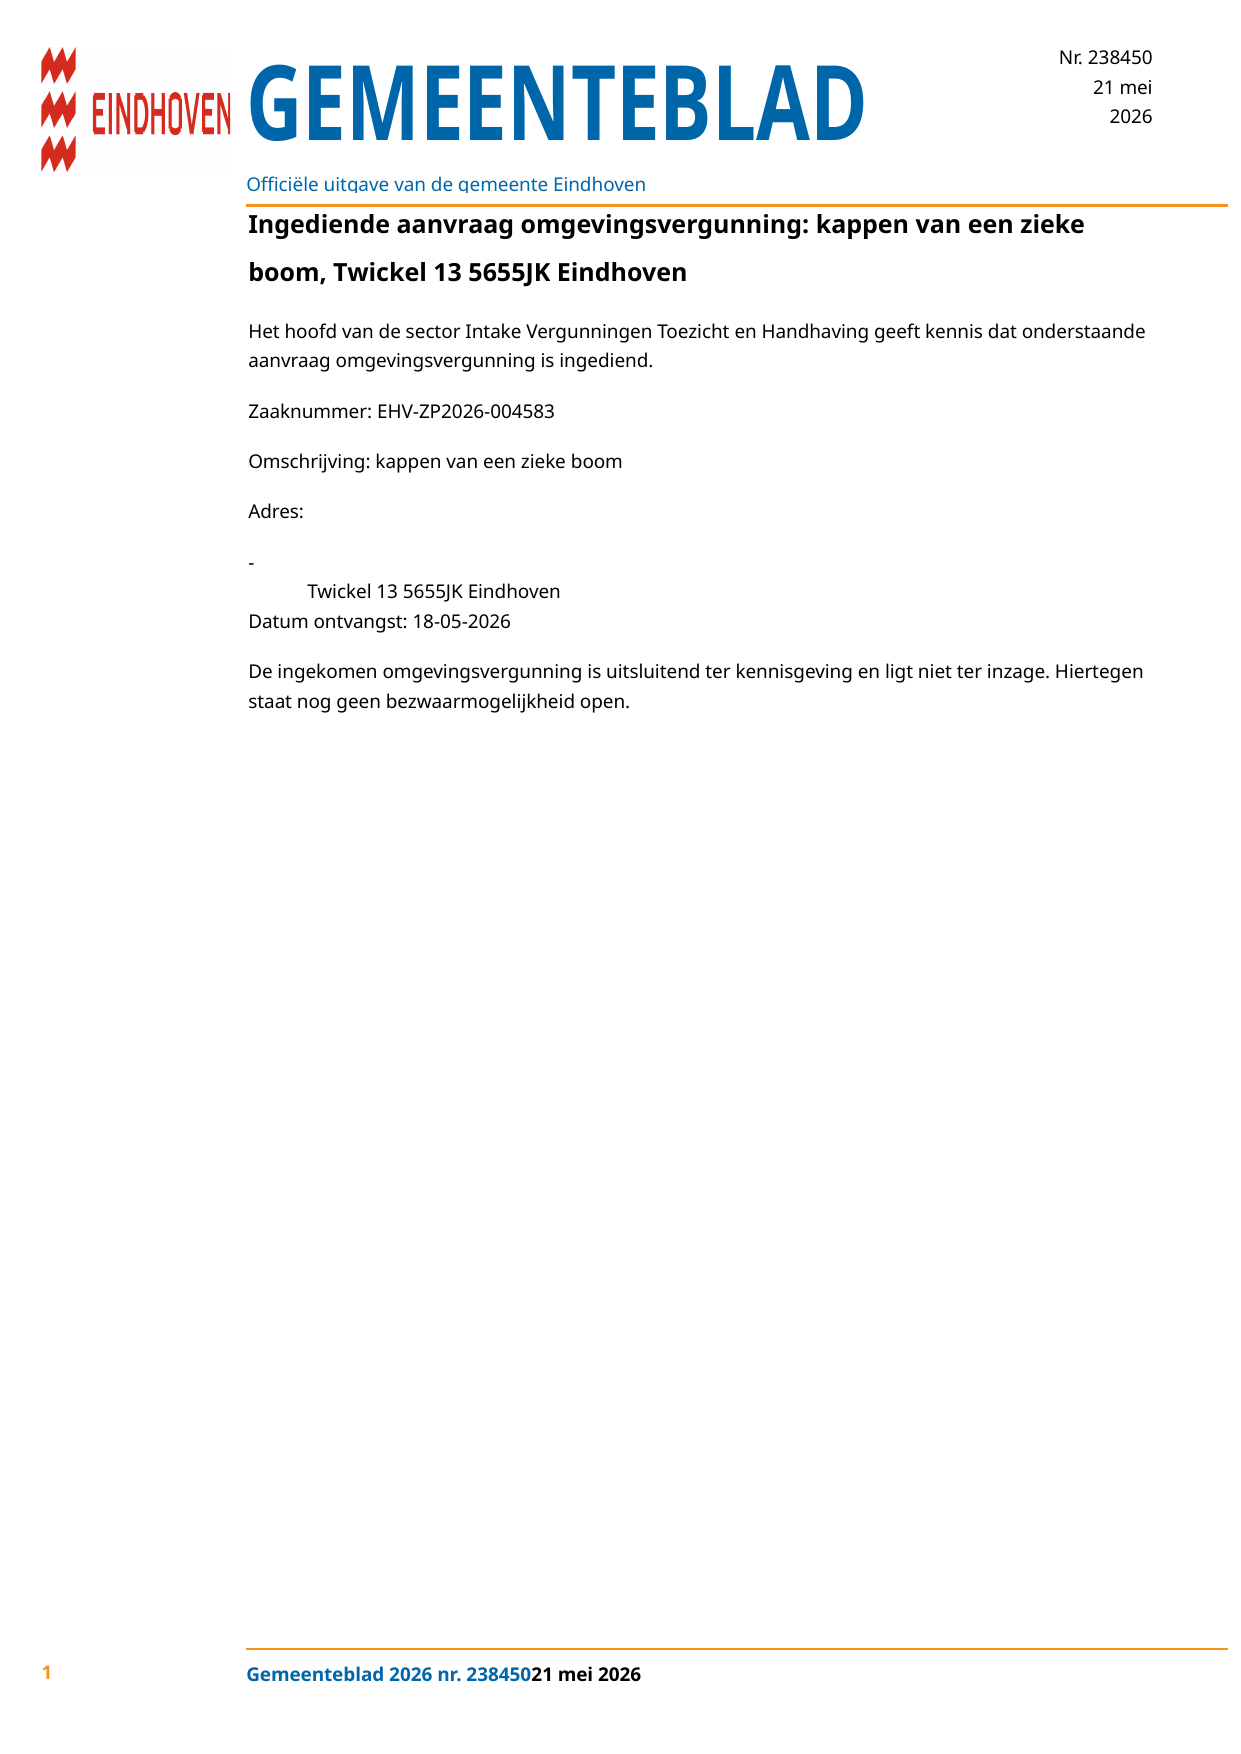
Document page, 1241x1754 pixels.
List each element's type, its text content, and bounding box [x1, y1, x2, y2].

text Het hoofd van de sector Intake Vergunningen Toezicht en Handhaving geeft kennis dat onderstaande aanvraag omgevingsvergunning is ingediend. [248, 318, 1152, 373]
text Datum ontvangst: 18-05-2026 [248, 608, 1152, 634]
text Adres: [248, 499, 1152, 524]
picture [41, 47, 231, 172]
text Omschrijving: kappen van een zieke boom [248, 448, 1152, 474]
list Twickel 13 5655JK Eindhoven [248, 579, 1152, 604]
text Ingediende aanvraag omgevingsvergunning: kappen van een zieke boom, Twickel 13 5655JK Eindhoven [248, 207, 1152, 288]
text Zaaknummer: EHV-ZP2026-004583 [248, 398, 1152, 424]
text De ingekomen omgevingsvergunning is uitsluitend ter kennisgeving en ligt niet ter inzage. Hiertegen staat nog geen bezwaarmogelijkheid open. [248, 659, 1152, 714]
